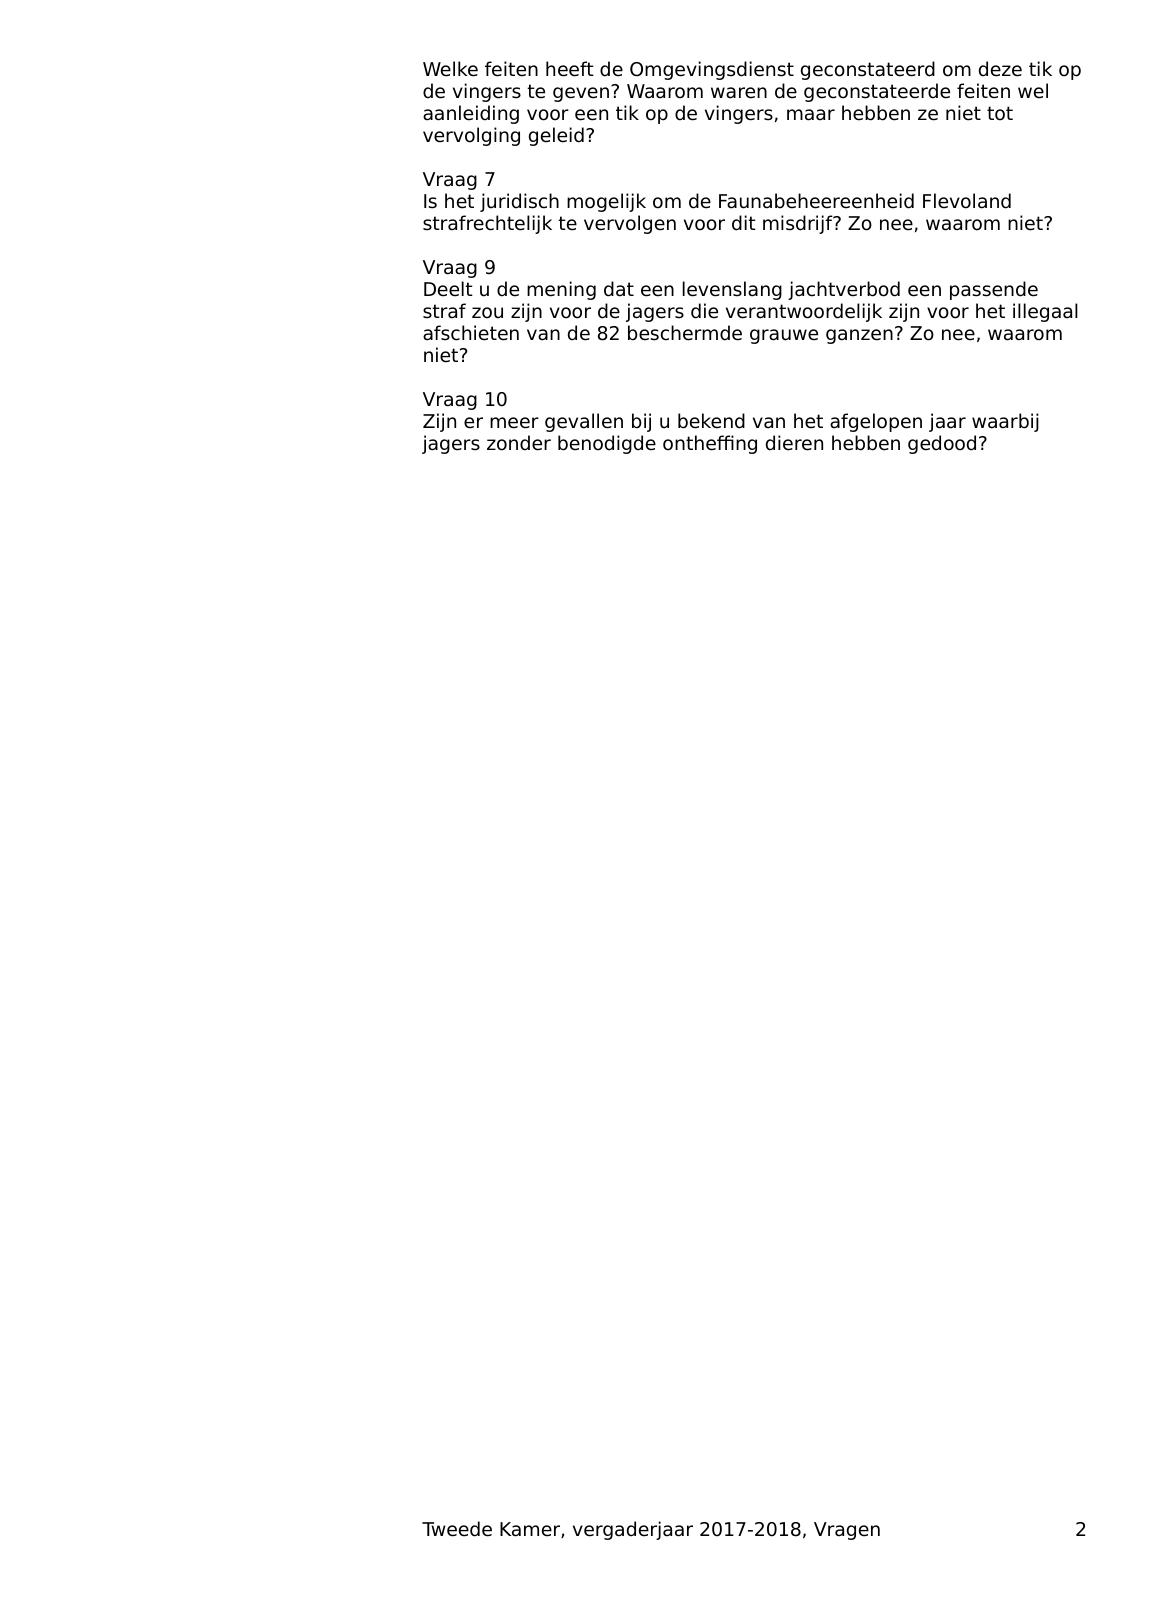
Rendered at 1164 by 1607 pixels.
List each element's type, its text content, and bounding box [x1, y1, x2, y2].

text Zijn er meer gevallen bij u bekend van het afgelopen jaar waarbij jagers zonder benodigde ontheffing dieren hebben gedood? [422, 411, 1087, 455]
text Is het juridisch mogelijk om de Faunabeheereenheid Flevoland strafrechtelijk te vervolgen voor dit misdrijf? Zo nee, waarom niet? [422, 191, 1087, 235]
text Vraag 9 [422, 257, 1087, 279]
text Deelt u de mening dat een levenslang jachtverbod een passende straf zou zijn voor de jagers die verantwoordelijk zijn voor het illegaal afschieten van de 82 beschermde grauwe ganzen? Zo nee, waarom niet? [422, 279, 1087, 367]
text Welke feiten heeft de Omgevingsdienst geconstateerd om deze tik op de vingers te geven? Waarom waren de geconstateerde feiten wel aanleiding voor een tik op de vingers, maar hebben ze niet tot vervolging geleid? [422, 59, 1087, 147]
text Vraag 10 [422, 389, 1087, 411]
text Vraag 7 [422, 169, 1087, 191]
